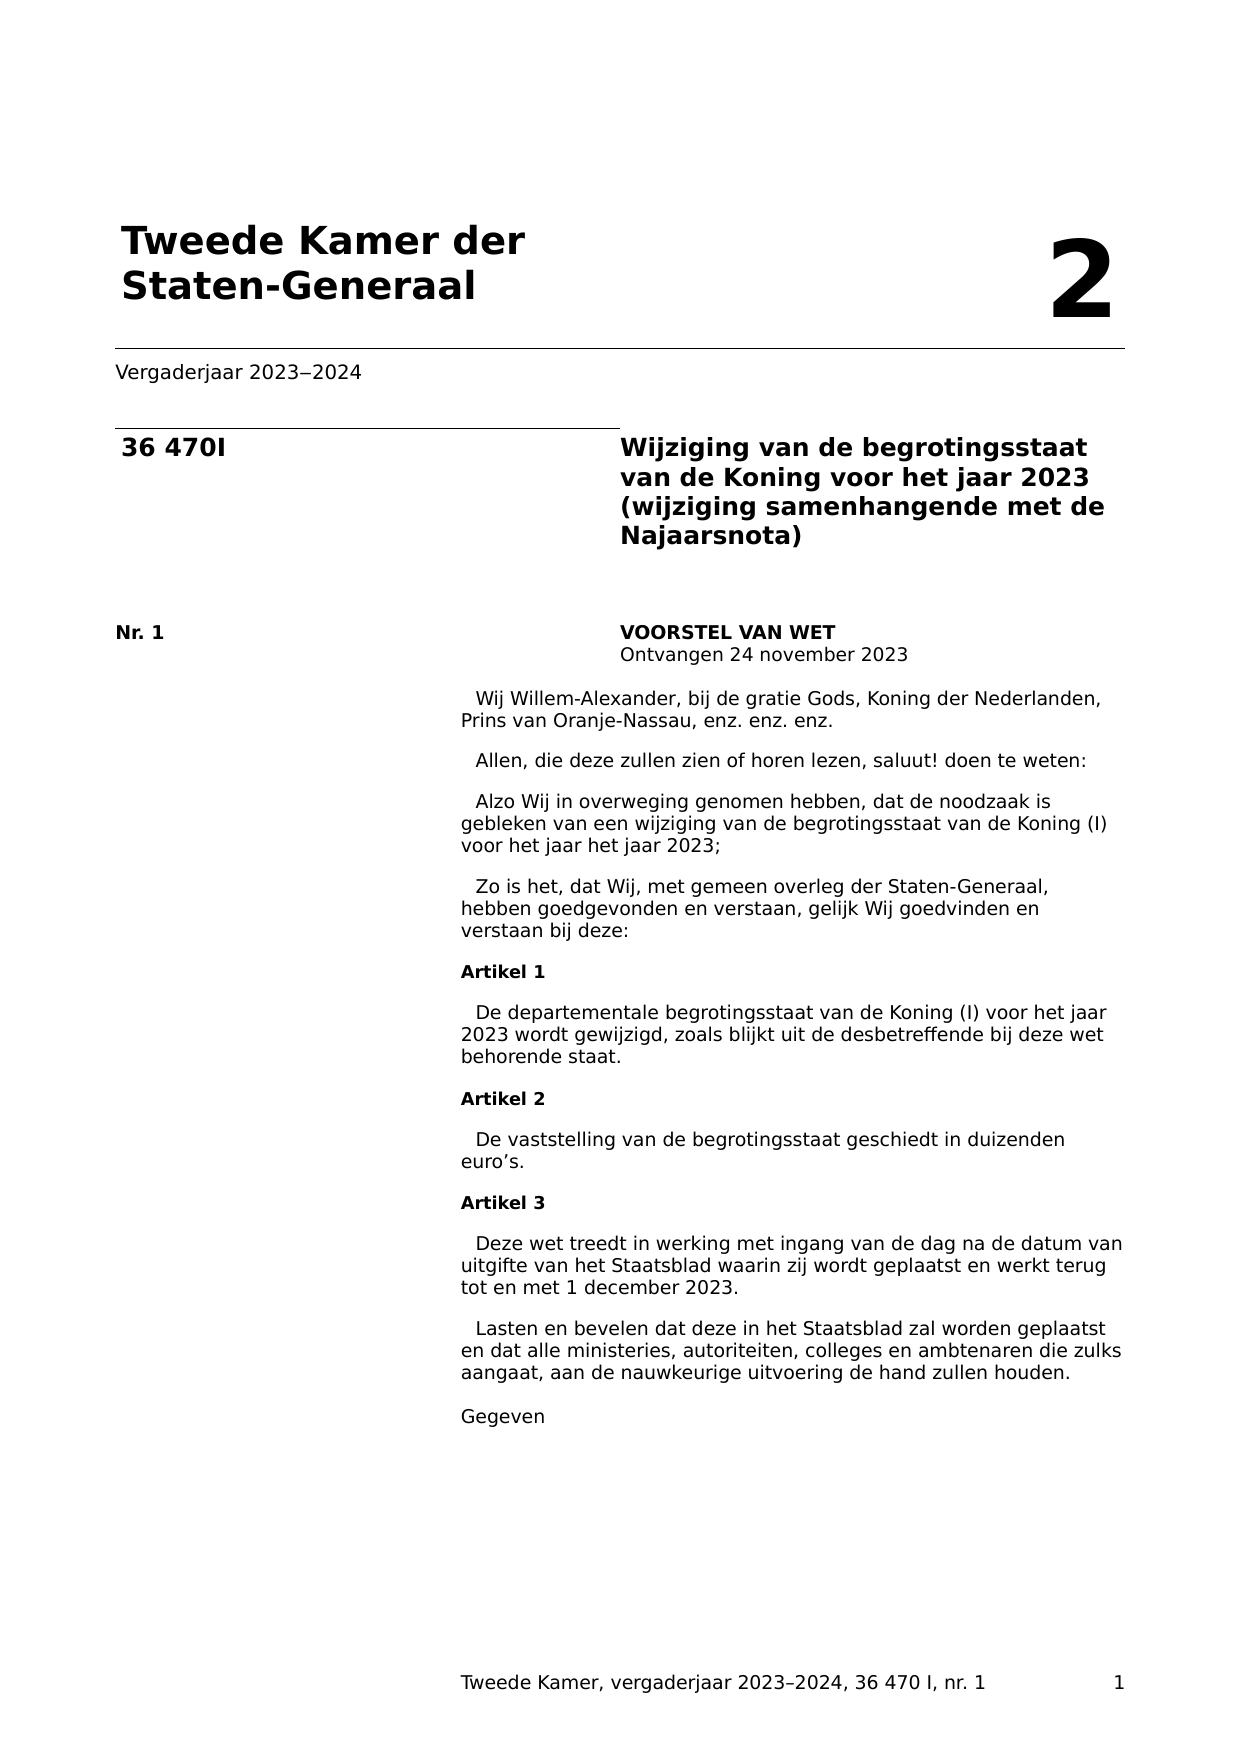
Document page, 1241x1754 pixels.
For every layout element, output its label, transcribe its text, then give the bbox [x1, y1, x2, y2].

text De departementale begrotingsstaat van de Koning (I) voor het jaar 2023 wordt gewijzigd, zoals blijkt uit de desbetreffende bij deze wet behorende staat. [461, 1002, 1125, 1068]
title Artikel 1 [461, 961, 1125, 983]
text Zo is het, dat Wij, met gemeen overleg der Staten-Generaal, hebben goedgevonden en verstaan, gelijk Wij goedvinden en verstaan bij deze: [461, 876, 1125, 942]
table_header 2 [620, 213, 1125, 348]
text Allen, die deze zullen zien of horen lezen, saluut! doen te weten: [461, 750, 1125, 772]
text Deze wet treedt in werking met ingang van de dag na de datum van uitgifte van het Staatsblad waarin zij wordt geplaatst en werkt terug tot en met 1 december 2023. [461, 1233, 1125, 1299]
table_header Wijziging van de begrotingsstaat van de Koning voor het jaar 2023 (wijziging samenhangende met de Najaarsnota) [620, 428, 1125, 556]
text Wij Willem-Alexander, bij de gratie Gods, Koning der Nederlanden, Prins van Oranje-Nassau, enz. enz. enz. [461, 688, 1125, 732]
text Gegeven [461, 1406, 1125, 1427]
table_header 36 470I [115, 429, 620, 556]
title Artikel 3 [461, 1191, 1125, 1214]
text Alzo Wij in overweging genomen hebben, dat de noodzaak is gebleken van een wijziging van de begrotingsstaat van de Koning (I) voor het jaar het jaar 2023; [461, 791, 1125, 857]
title Artikel 2 [461, 1087, 1125, 1110]
table_header Tweede Kamer der Staten-Generaal [115, 213, 620, 348]
table_header Nr. 1 [115, 622, 620, 688]
text Lasten en bevelen dat deze in het Staatsblad zal worden geplaatst en dat alle ministeries, autoriteiten, colleges en ambtenaren die zulks aangaat, aan de nauwkeurige uitvoering de hand zullen houden. [461, 1318, 1125, 1383]
table_cell Vergaderjaar 2023‒2024 [115, 349, 1125, 384]
text De vaststelling van de begrotingsstaat geschiedt in duizenden euro’s. [461, 1128, 1125, 1172]
table_header Voorstel van Wet Ontvangen 24 november 2023 [620, 622, 1125, 688]
